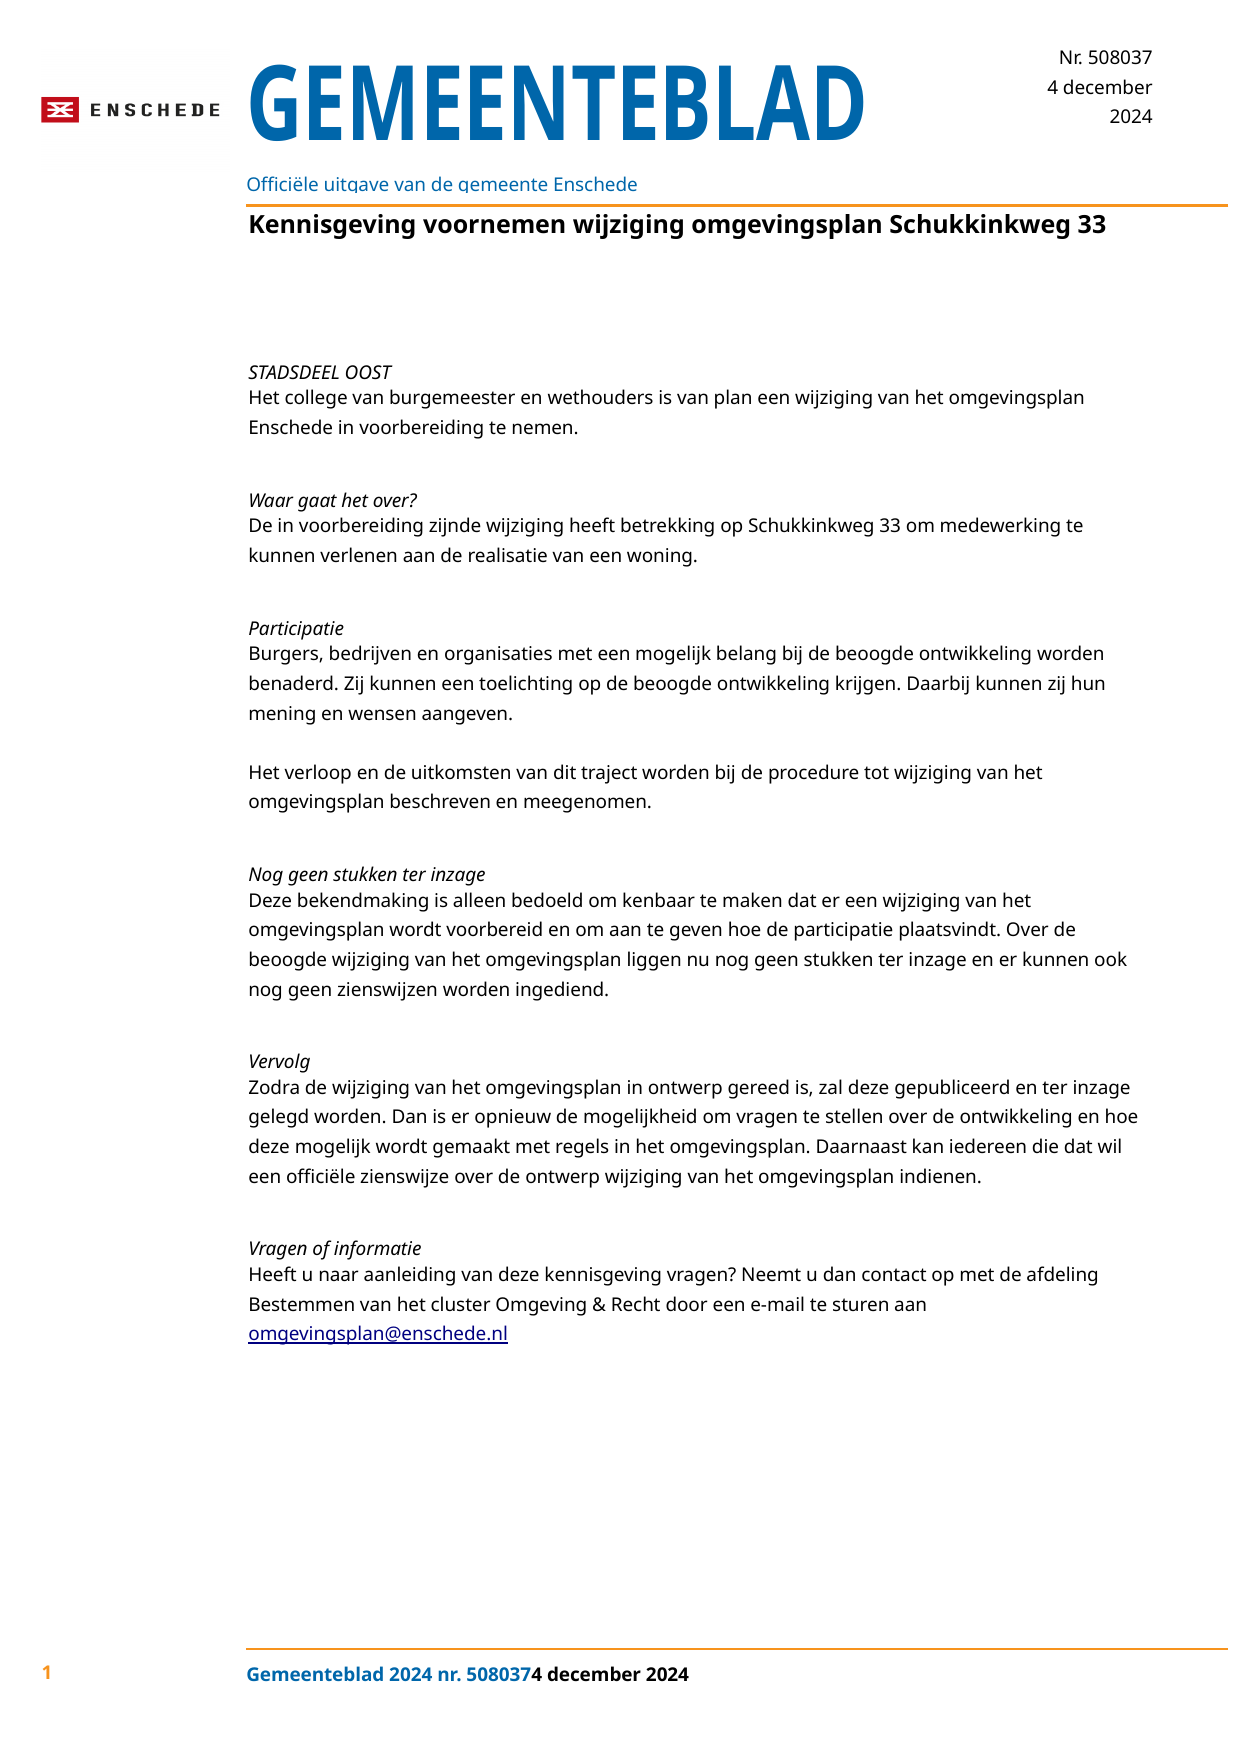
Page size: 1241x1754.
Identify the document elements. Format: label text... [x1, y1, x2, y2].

text Het verloop en de uitkomsten van dit traject worden bij de procedure tot wijziging van het omgevingsplan beschreven en meegenomen. [248, 759, 1152, 814]
text Zodra de wijziging van het omgevingsplan in ontwerp gereed is, zal deze gepubliceerd en ter inzage gelegd worden. Dan is er opnieuw de mogelijkheid om vragen te stellen over de ontwikkeling en hoe deze mogelijk wordt gemaakt met regels in het omgevingsplan. Daarnaast kan iedereen die dat wil een officiële zienswijze over de ontwerp wijziging van het omgevingsplan indienen. [248, 1074, 1152, 1189]
text De in voorbereiding zijnde wijziging heeft betrekking op Schukkinkweg 33 om medewerking te kunnen verlenen aan de realisatie van een woning. [248, 513, 1152, 568]
picture [41, 47, 231, 172]
text Kennisgeving voornemen wijziging omgevingsplan Schukkinkweg 33 [248, 207, 1152, 241]
text Het college van burgemeester en wethouders is van plan een wijziging van het omgevingsplan Enschede in voorbereiding te nemen. [248, 384, 1152, 440]
text Vervolg [248, 1048, 1152, 1074]
text Participatie [248, 615, 1152, 641]
text Nog geen stukken ter inzage [248, 861, 1152, 887]
text Deze bekendmaking is alleen bedoeld om kenbaar te maken dat er een wijziging van het omgevingsplan wordt voorbereid en om aan te geven hoe de participatie plaatsvindt. Over de beoogde wijziging van het omgevingsplan liggen nu nog geen stukken ter inzage en er kunnen ook nog geen zienswijzen worden ingediend. [248, 887, 1152, 1001]
text Heeft u naar aanleiding van deze kennisgeving vragen? Neemt u dan contact op met de afdeling Bestemmen van het cluster Omgeving & Recht door een e-mail te sturen aan omgevingsplan@enschede.nl [248, 1261, 1152, 1346]
text Burgers, bedrijven en organisaties met een mogelijk belang bij de beoogde ontwikkeling worden benaderd. Zij kunnen een toelichting op de beoogde ontwikkeling krijgen. Daarbij kunnen zij hun mening en wensen aangeven. [248, 641, 1152, 726]
text STADSDEEL OOST [248, 359, 1152, 384]
text Vragen of informatie [248, 1236, 1152, 1261]
text Waar gaat het over? [248, 487, 1152, 513]
